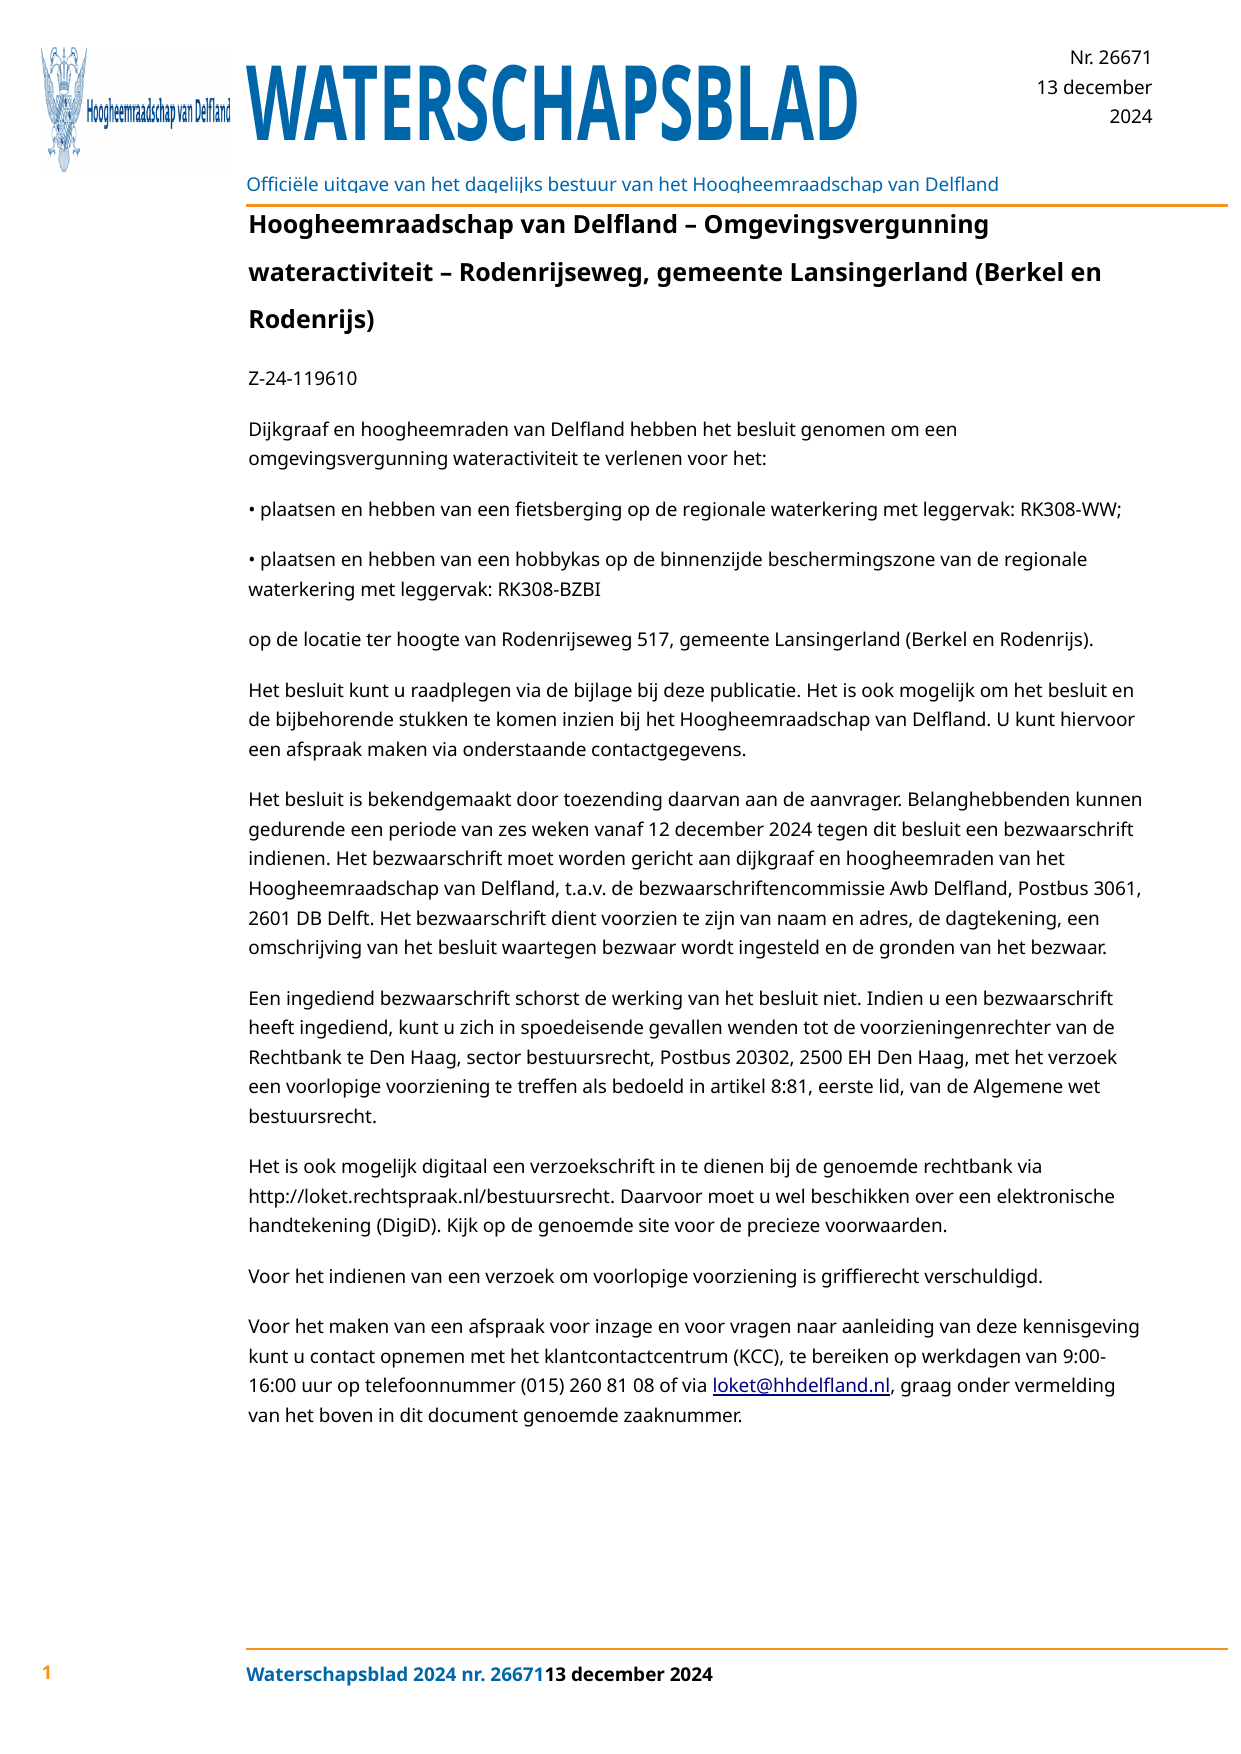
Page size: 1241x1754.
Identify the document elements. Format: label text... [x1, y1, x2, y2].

text • plaatsen en hebben van een hobbykas op de binnenzijde beschermingszone van de regionale waterkering met leggervak: RK308-BZBI [248, 546, 1152, 602]
text Voor het indienen van een verzoek om voorlopige voorziening is griffierecht verschuldigd. [248, 1263, 1152, 1289]
text • plaatsen en hebben van een fietsberging op de regionale waterkering met leggervak: RK308-WW; [248, 496, 1152, 522]
text Het besluit kunt u raadplegen via de bijlage bij deze publicatie. Het is ook mogelijk om het besluit en de bijbehorende stukken te komen inzien bij het Hoogheemraadschap van Delfland. U kunt hiervoor een afspraak maken via onderstaande contactgegevens. [248, 677, 1152, 762]
text Dijkgraaf en hoogheemraden van Delfland hebben het besluit genomen om een omgevingsvergunning wateractiviteit te verlenen voor het: [248, 416, 1152, 471]
text Het besluit is bekendgemaakt door toezending daarvan aan de aanvrager. Belanghebbenden kunnen gedurende een periode van zes weken vanaf 12 december 2024 tegen dit besluit een bezwaarschrift indienen. Het bezwaarschrift moet worden gericht aan dijkgraaf en hoogheemraden van het Hoogheemraadschap van Delfland, t.a.v. de bezwaarschriftencommissie Awb Delfland, Postbus 3061, 2601 DB Delft. Het bezwaarschrift dient voorzien te zijn van naam en adres, de dagtekening, een omschrijving van het besluit waartegen bezwaar wordt ingesteld en de gronden van het bezwaar. [248, 786, 1152, 960]
text Het is ook mogelijk digitaal een verzoekschrift in te dienen bij de genoemde rechtbank via http://loket.rechtspraak.nl/bestuursrecht. Daarvoor moet u wel beschikken over een elektronische handtekening (DigiD). Kijk op de genoemde site voor de precieze voorwaarden. [248, 1153, 1152, 1238]
text Voor het maken van een afspraak voor inzage en voor vragen naar aanleiding van deze kennisgeving kunt u contact opnemen met het klantcontactcentrum (KCC), te bereiken op werkdagen van 9:00-16:00 uur op telefoonnummer (015) 260 81 08 of via loket@hhdelfland.nl, graag onder vermelding van het boven in dit document genoemde zaaknummer. [248, 1313, 1152, 1428]
text Hoogheemraadschap van Delfland – Omgevingsvergunning wateractiviteit – Rodenrijseweg, gemeente Lansingerland (Berkel en Rodenrijs) [248, 207, 1152, 336]
text Een ingediend bezwaarschrift schorst de werking van het besluit niet. Indien u een bezwaarschrift heeft ingediend, kunt u zich in spoedeisende gevallen wenden tot de voorzieningenrechter van de Rechtbank te Den Haag, sector bestuursrecht, Postbus 20302, 2500 EH Den Haag, met het verzoek een voorlopige voorziening te treffen als bedoeld in artikel 8:81, eerste lid, van de Algemene wet bestuursrecht. [248, 985, 1152, 1129]
picture [41, 47, 231, 172]
text Z-24-119610 [248, 366, 1152, 391]
text op de locatie ter hoogte van Rodenrijseweg 517, gemeente Lansingerland (Berkel en Rodenrijs). [248, 626, 1152, 652]
